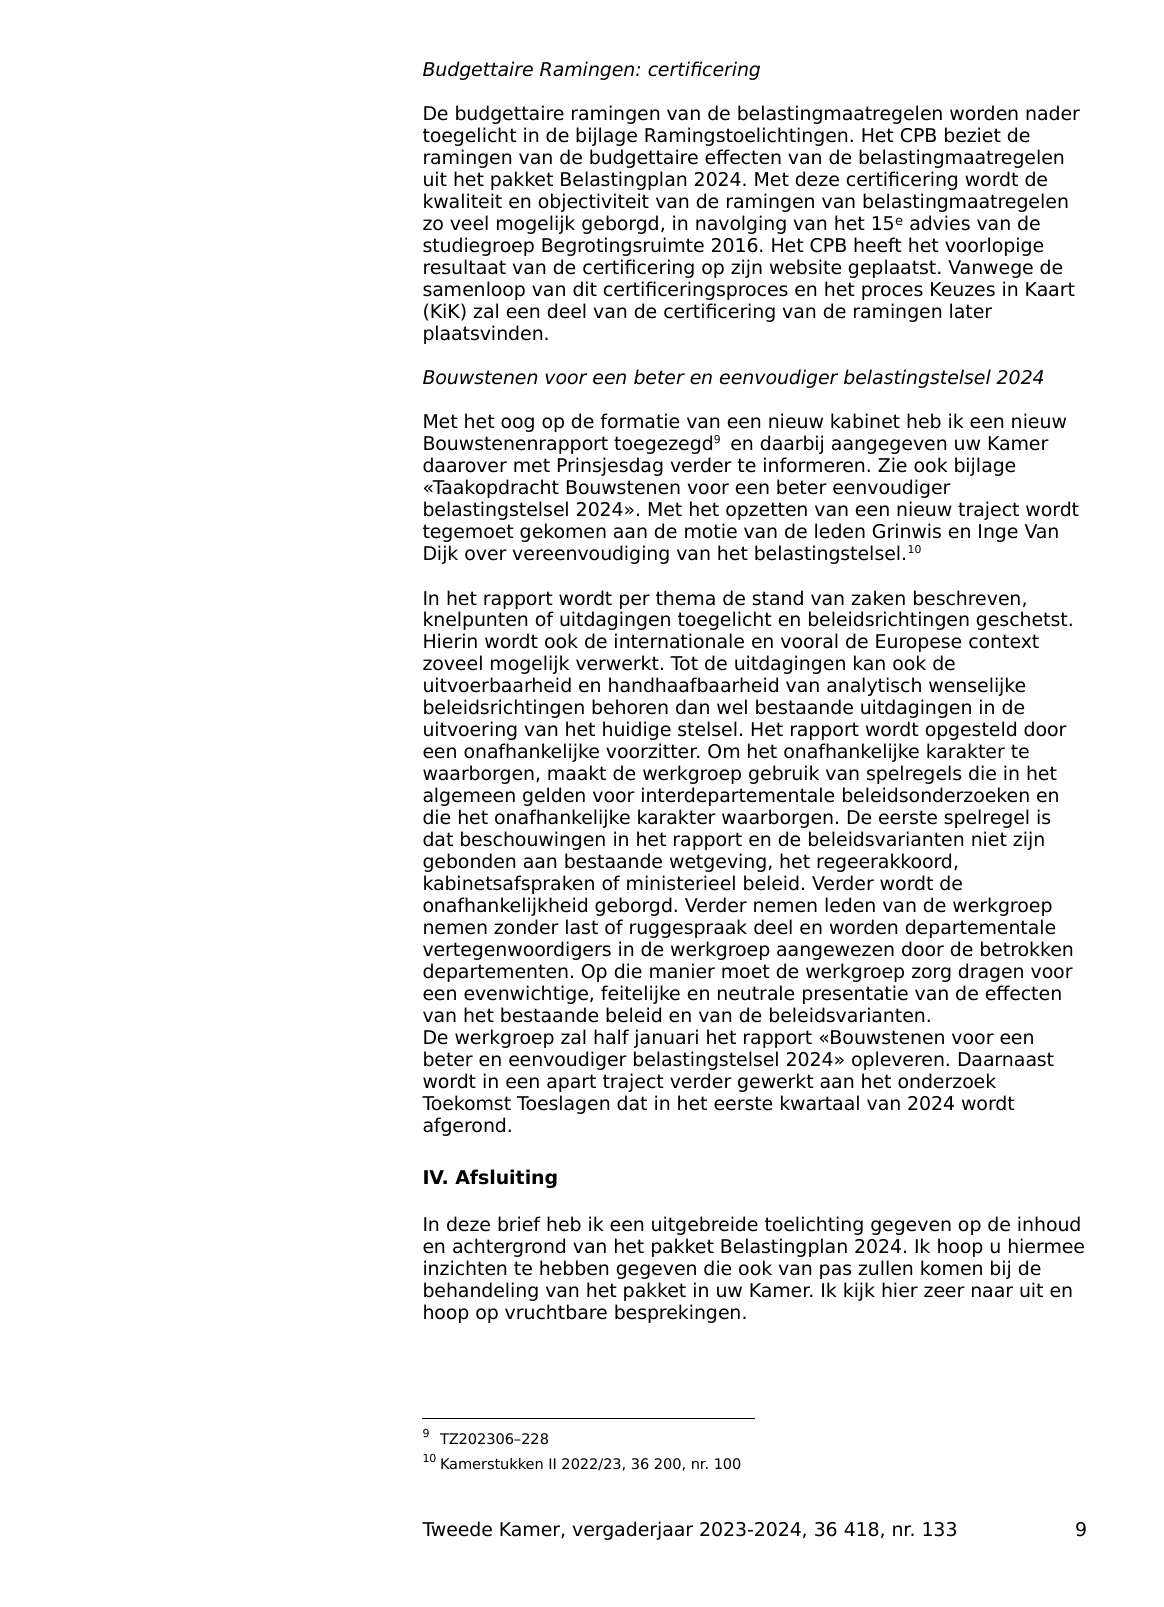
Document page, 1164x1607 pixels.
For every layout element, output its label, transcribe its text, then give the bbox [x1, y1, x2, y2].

subtitle Budgettaire Ramingen: certificering [422, 59, 1087, 81]
text De werkgroep zal half januari het rapport «Bouwstenen voor een beter en eenvoudiger belastingstelsel 2024» opleveren. Daarnaast wordt in een apart traject verder gewerkt aan het onderzoek Toekomst Toeslagen dat in het eerste kwartaal van 2024 wordt afgerond. [422, 1027, 1087, 1137]
subtitle Bouwstenen voor een beter en eenvoudiger belastingstelsel 2024 [422, 367, 1087, 389]
text Met het oog op de formatie van een nieuw kabinet heb ik een nieuw Bouwstenenrapport toegezegd en daarbij aangegeven uw Kamer daarover met Prinsjesdag verder te informeren. Zie ook bijlage «Taakopdracht Bouwstenen voor een beter eenvoudiger belastingstelsel 2024». Met het opzetten van een nieuw traject wordt tegemoet gekomen aan de motie van de leden Grinwis en Inge Van Dijk over vereenvoudiging van het belastingstelsel. [422, 411, 1087, 565]
text TZ202306–228 [422, 1427, 1087, 1449]
text De budgettaire ramingen van de belastingmaatregelen worden nader toegelicht in de bijlage Ramingstoelichtingen. Het CPB beziet de ramingen van de budgettaire effecten van de belastingmaatregelen uit het pakket Belastingplan 2024. Met deze certificering wordt de kwaliteit en objectiviteit van de ramingen van belastingmaatregelen zo veel mogelijk geborgd, in navolging van het 15e advies van de studiegroep Begrotingsruimte 2016. Het CPB heeft het voorlopige resultaat van de certificering op zijn website geplaatst. Vanwege de samenloop van dit certificeringsproces en het proces Keuzes in Kaart (KiK) zal een deel van de certificering van de ramingen later plaatsvinden. [422, 103, 1087, 345]
text In deze brief heb ik een uitgebreide toelichting gegeven op de inhoud en achtergrond van het pakket Belastingplan 2024. Ik hoop u hiermee inzichten te hebben gegeven die ook van pas zullen komen bij de behandeling van het pakket in uw Kamer. Ik kijk hier zeer naar uit en hoop op vruchtbare besprekingen. [422, 1214, 1087, 1324]
text In het rapport wordt per thema de stand van zaken beschreven, knelpunten of uitdagingen toegelicht en beleidsrichtingen geschetst. Hierin wordt ook de internationale en vooral de Europese context zoveel mogelijk verwerkt. Tot de uitdagingen kan ook de uitvoerbaarheid en handhaafbaarheid van analytisch wenselijke beleidsrichtingen behoren dan wel bestaande uitdagingen in de uitvoering van het huidige stelsel. Het rapport wordt opgesteld door een onafhankelijke voorzitter. Om het onafhankelijke karakter te waarborgen, maakt de werkgroep gebruik van spelregels die in het algemeen gelden voor interdepartementale beleidsonderzoeken en die het onafhankelijke karakter waarborgen. De eerste spelregel is dat beschouwingen in het rapport en de beleidsvarianten niet zijn gebonden aan bestaande wetgeving, het regeerakkoord, kabinetsafspraken of ministerieel beleid. Verder wordt de onafhankelijkheid geborgd. Verder nemen leden van de werkgroep nemen zonder last of ruggespraak deel en worden departementale vertegenwoordigers in de werkgroep aangewezen door de betrokken departementen. Op die manier moet de werkgroep zorg dragen voor een evenwichtige, feitelijke en neutrale presentatie van de effecten van het bestaande beleid en van de beleidsvarianten. [422, 587, 1087, 1027]
subtitle IV. Afsluiting [422, 1167, 1087, 1189]
text Kamerstukken II 2022/23, 36 200, nr. 100 [422, 1452, 1087, 1474]
